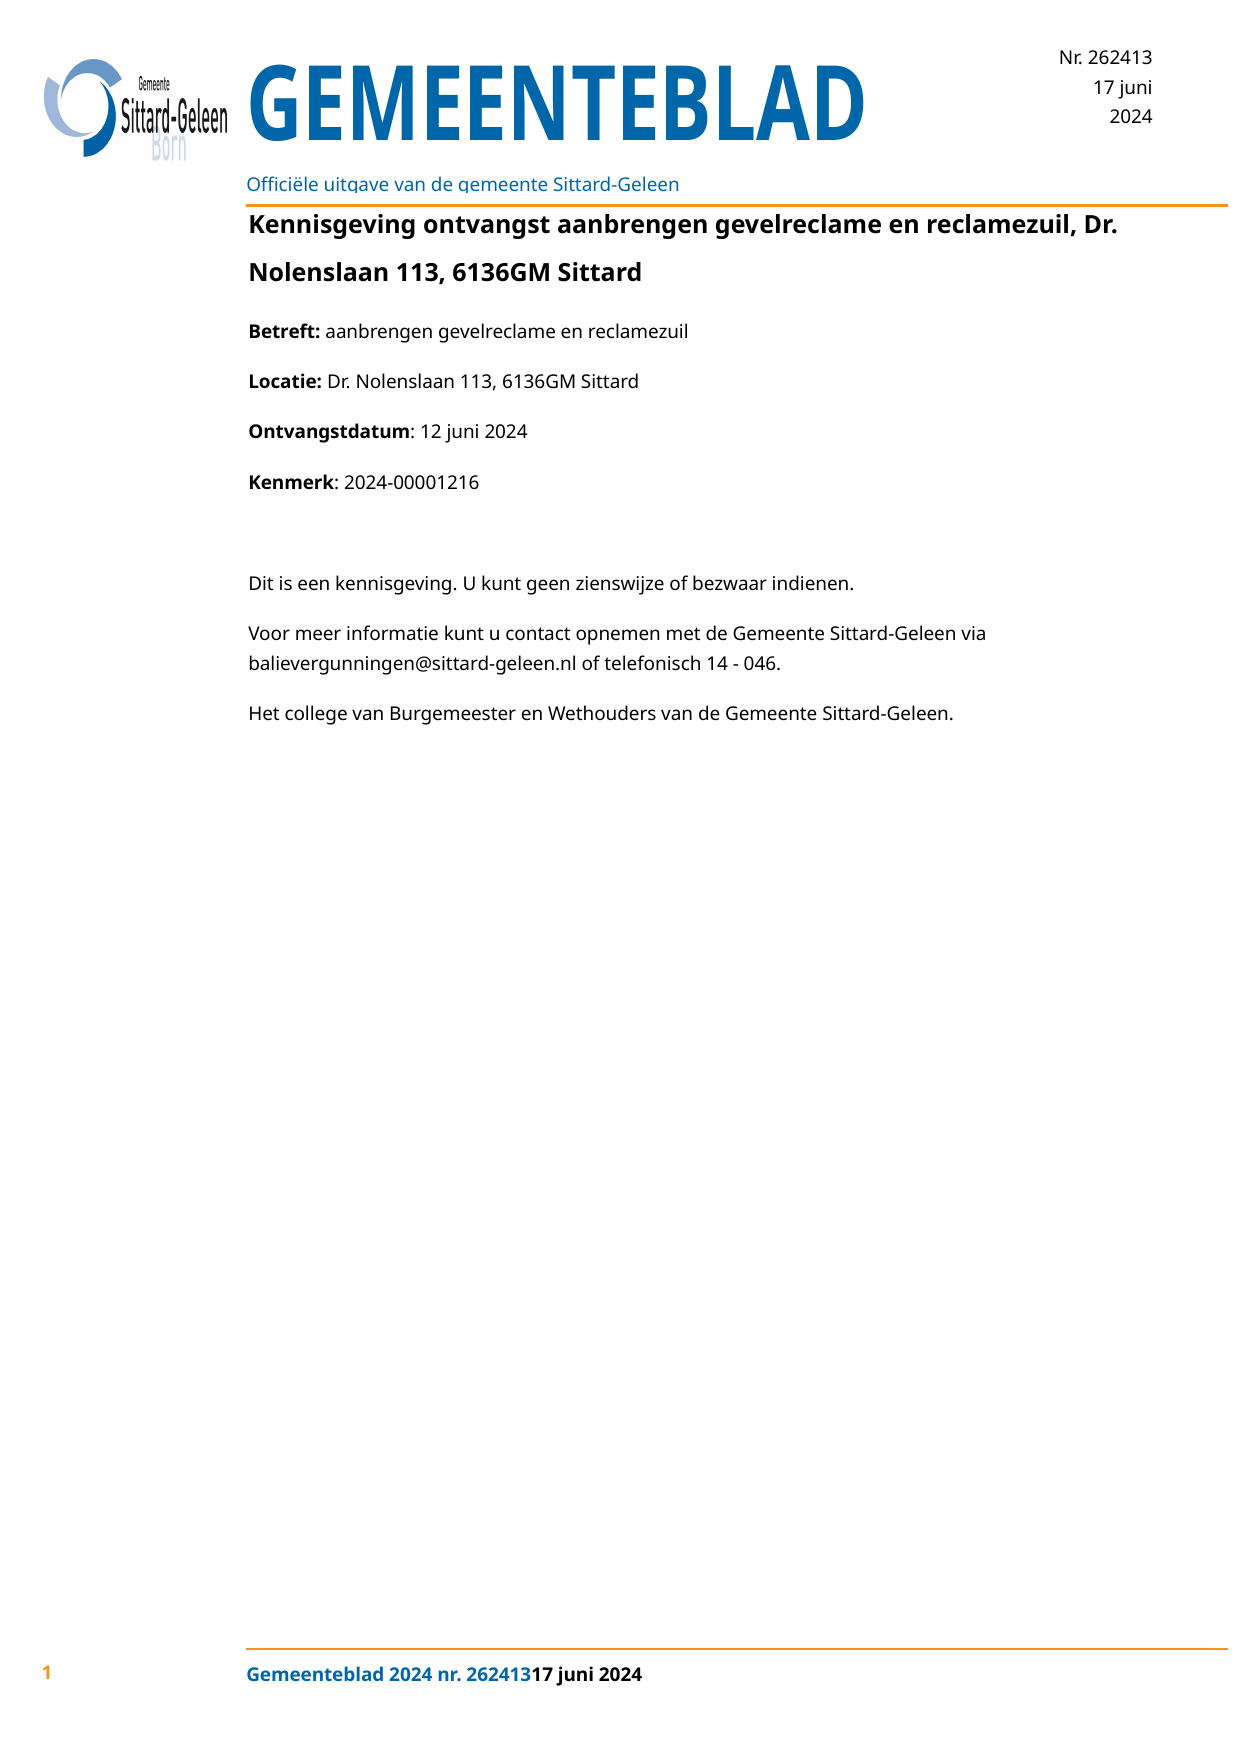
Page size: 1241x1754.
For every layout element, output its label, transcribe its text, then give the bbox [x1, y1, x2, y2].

picture [41, 47, 231, 172]
text Dit is een kennisgeving. U kunt geen zienswijze of bezwaar indienen. [248, 570, 1152, 596]
text Voor meer informatie kunt u contact opnemen met de Gemeente Sittard-Geleen via balievergunningen@sittard-geleen.nl of telefonisch 14 - 046. [248, 620, 1152, 676]
text Locatie: Dr. Nolenslaan 113, 6136GM Sittard [248, 368, 1152, 394]
text Betreft: aanbrengen gevelreclame en reclamezuil [248, 318, 1152, 344]
text Kennisgeving ontvangst aanbrengen gevelreclame en reclamezuil, Dr. Nolenslaan 113, 6136GM Sittard [248, 207, 1152, 288]
text Het college van Burgemeester en Wethouders van de Gemeente Sittard-Geleen. [248, 700, 1152, 726]
text Ontvangstdatum: 12 juni 2024 [248, 419, 1152, 444]
text Kenmerk: 2024-00001216 [248, 469, 1152, 495]
